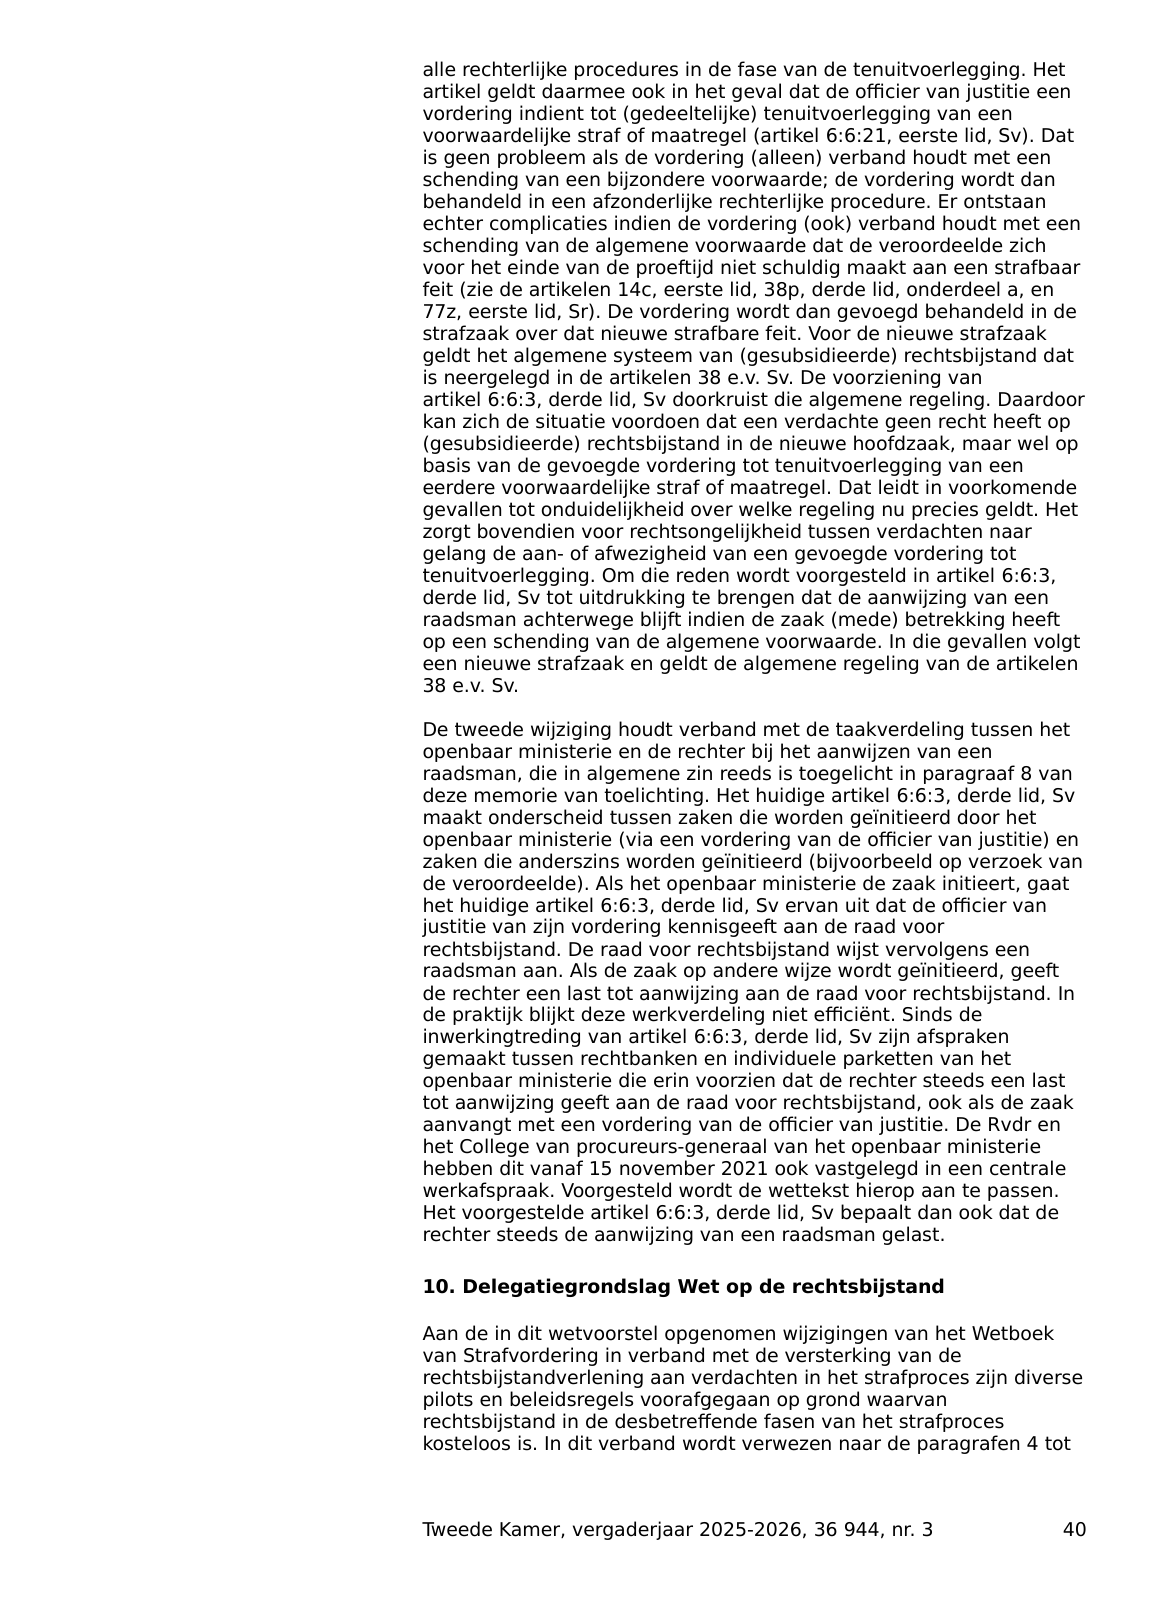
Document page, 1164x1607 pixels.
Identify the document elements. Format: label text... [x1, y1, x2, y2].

text Aan de in dit wetvoorstel opgenomen wijzigingen van het Wetboek van Strafvordering in verband met de versterking van de rechtsbijstandverlening aan verdachten in het strafproces zijn diverse pilots en beleidsregels voorafgegaan op grond waarvan rechtsbijstand in de desbetreffende fasen van het strafproces kosteloos is. In dit verband wordt verwezen naar de paragrafen 4 tot [422, 1323, 1087, 1455]
text De tweede wijziging houdt verband met de taakverdeling tussen het openbaar ministerie en de rechter bij het aanwijzen van een raadsman, die in algemene zin reeds is toegelicht in paragraaf 8 van deze memorie van toelichting. Het huidige artikel 6:6:3, derde lid, Sv maakt onderscheid tussen zaken die worden geïnitieerd door het openbaar ministerie (via een vordering van de officier van justitie) en zaken die anderszins worden geïnitieerd (bijvoorbeeld op verzoek van de veroordeelde). Als het openbaar ministerie de zaak initieert, gaat het huidige artikel 6:6:3, derde lid, Sv ervan uit dat de officier van justitie van zijn vordering kennisgeeft aan de raad voor rechtsbijstand. De raad voor rechtsbijstand wijst vervolgens een raadsman aan. Als de zaak op andere wijze wordt geïnitieerd, geeft de rechter een last tot aanwijzing aan de raad voor rechtsbijstand. In de praktijk blijkt deze werkverdeling niet efficiënt. Sinds de inwerkingtreding van artikel 6:6:3, derde lid, Sv zijn afspraken gemaakt tussen rechtbanken en individuele parketten van het openbaar ministerie die erin voorzien dat de rechter steeds een last tot aanwijzing geeft aan de raad voor rechtsbijstand, ook als de zaak aanvangt met een vordering van de officier van justitie. De Rvdr en het College van procureurs-generaal van het openbaar ministerie hebben dit vanaf 15 november 2021 ook vastgelegd in een centrale werkafspraak. Voorgesteld wordt de wettekst hierop aan te passen. Het voorgestelde artikel 6:6:3, derde lid, Sv bepaalt dan ook dat de rechter steeds de aanwijzing van een raadsman gelast. [422, 719, 1087, 1246]
subtitle 10. Delegatiegrondslag Wet op de rechtsbijstand [422, 1276, 1087, 1298]
text alle rechterlijke procedures in de fase van de tenuitvoerlegging. Het artikel geldt daarmee ook in het geval dat de officier van justitie een vordering indient tot (gedeeltelijke) tenuitvoerlegging van een voorwaardelijke straf of maatregel (artikel 6:6:21, eerste lid, Sv). Dat is geen probleem als de vordering (alleen) verband houdt met een schending van een bijzondere voorwaarde; de vordering wordt dan behandeld in een afzonderlijke rechterlijke procedure. Er ontstaan echter complicaties indien de vordering (ook) verband houdt met een schending van de algemene voorwaarde dat de veroordeelde zich voor het einde van de proeftijd niet schuldig maakt aan een strafbaar feit (zie de artikelen 14c, eerste lid, 38p, derde lid, onderdeel a, en 77z, eerste lid, Sr). De vordering wordt dan gevoegd behandeld in de strafzaak over dat nieuwe strafbare feit. Voor de nieuwe strafzaak geldt het algemene systeem van (gesubsidieerde) rechtsbijstand dat is neergelegd in de artikelen 38 e.v. Sv. De voorziening van artikel 6:6:3, derde lid, Sv doorkruist die algemene regeling. Daardoor kan zich de situatie voordoen dat een verdachte geen recht heeft op (gesubsidieerde) rechtsbijstand in de nieuwe hoofdzaak, maar wel op basis van de gevoegde vordering tot tenuitvoerlegging van een eerdere voorwaardelijke straf of maatregel. Dat leidt in voorkomende gevallen tot onduidelijkheid over welke regeling nu precies geldt. Het zorgt bovendien voor rechtsongelijkheid tussen verdachten naar gelang de aan- of afwezigheid van een gevoegde vordering tot tenuitvoerlegging. Om die reden wordt voorgesteld in artikel 6:6:3, derde lid, Sv tot uitdrukking te brengen dat de aanwijzing van een raadsman achterwege blijft indien de zaak (mede) betrekking heeft op een schending van de algemene voorwaarde. In die gevallen volgt een nieuwe strafzaak en geldt de algemene regeling van de artikelen 38 e.v. Sv. [422, 59, 1087, 696]
